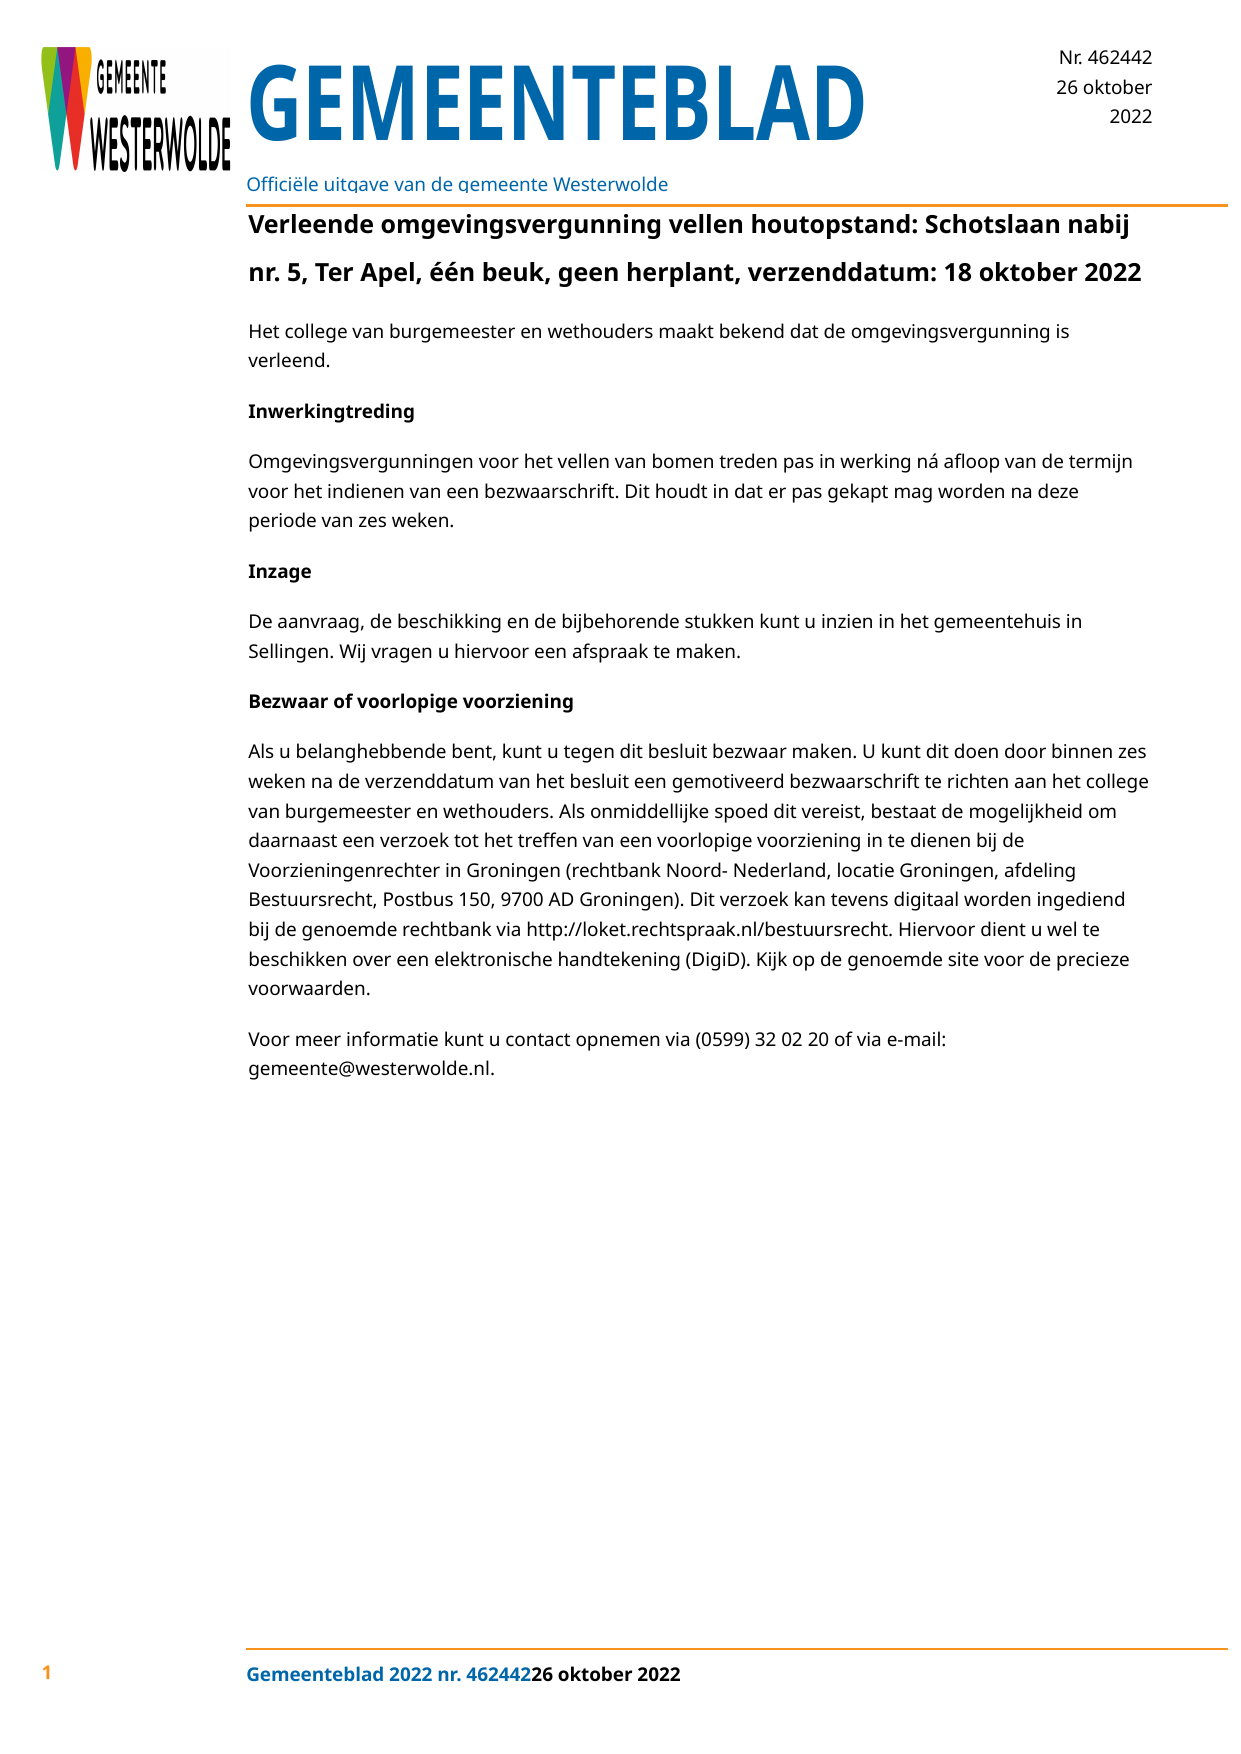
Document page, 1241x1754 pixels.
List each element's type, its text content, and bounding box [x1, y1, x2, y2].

text Als u belanghebbende bent, kunt u tegen dit besluit bezwaar maken. U kunt dit doen door binnen zes weken na de verzenddatum van het besluit een gemotiveerd bezwaarschrift te richten aan het college van burgemeester en wethouders. Als onmiddellijke spoed dit vereist, bestaat de mogelijkheid om daarnaast een verzoek tot het treffen van een voorlopige voorziening in te dienen bij de Voorzieningenrechter in Groningen (rechtbank Noord- Nederland, locatie Groningen, afdeling Bestuursrecht, Postbus 150, 9700 AD Groningen). Dit verzoek kan tevens digitaal worden ingediend bij de genoemde rechtbank via http://loket.rechtspraak.nl/bestuursrecht. Hiervoor dient u wel te beschikken over een elektronische handtekening (DigiD). Kijk op de genoemde site voor de precieze voorwaarden. [248, 739, 1152, 1001]
text Inzage [248, 558, 1152, 584]
picture [41, 47, 231, 172]
text Bezwaar of voorlopige voorziening [248, 688, 1152, 714]
text Verleende omgevingsvergunning vellen houtopstand: Schotslaan nabij nr. 5, Ter Apel, één beuk, geen herplant, verzenddatum: 18 oktober 2022 [248, 207, 1152, 288]
text Voor meer informatie kunt u contact opnemen via (0599) 32 02 20 of via e-mail: gemeente@westerwolde.nl. [248, 1026, 1152, 1081]
text De aanvraag, de beschikking en de bijbehorende stukken kunt u inzien in het gemeentehuis in Sellingen. Wij vragen u hiervoor een afspraak te maken. [248, 608, 1152, 664]
text Inwerkingtreding [248, 398, 1152, 424]
text Omgevingsvergunningen voor het vellen van bomen treden pas in werking ná afloop van de termijn voor het indienen van een bezwaarschrift. Dit houdt in dat er pas gekapt mag worden na deze periode van zes weken. [248, 448, 1152, 533]
text Het college van burgemeester en wethouders maakt bekend dat de omgevingsvergunning is verleend. [248, 318, 1152, 373]
